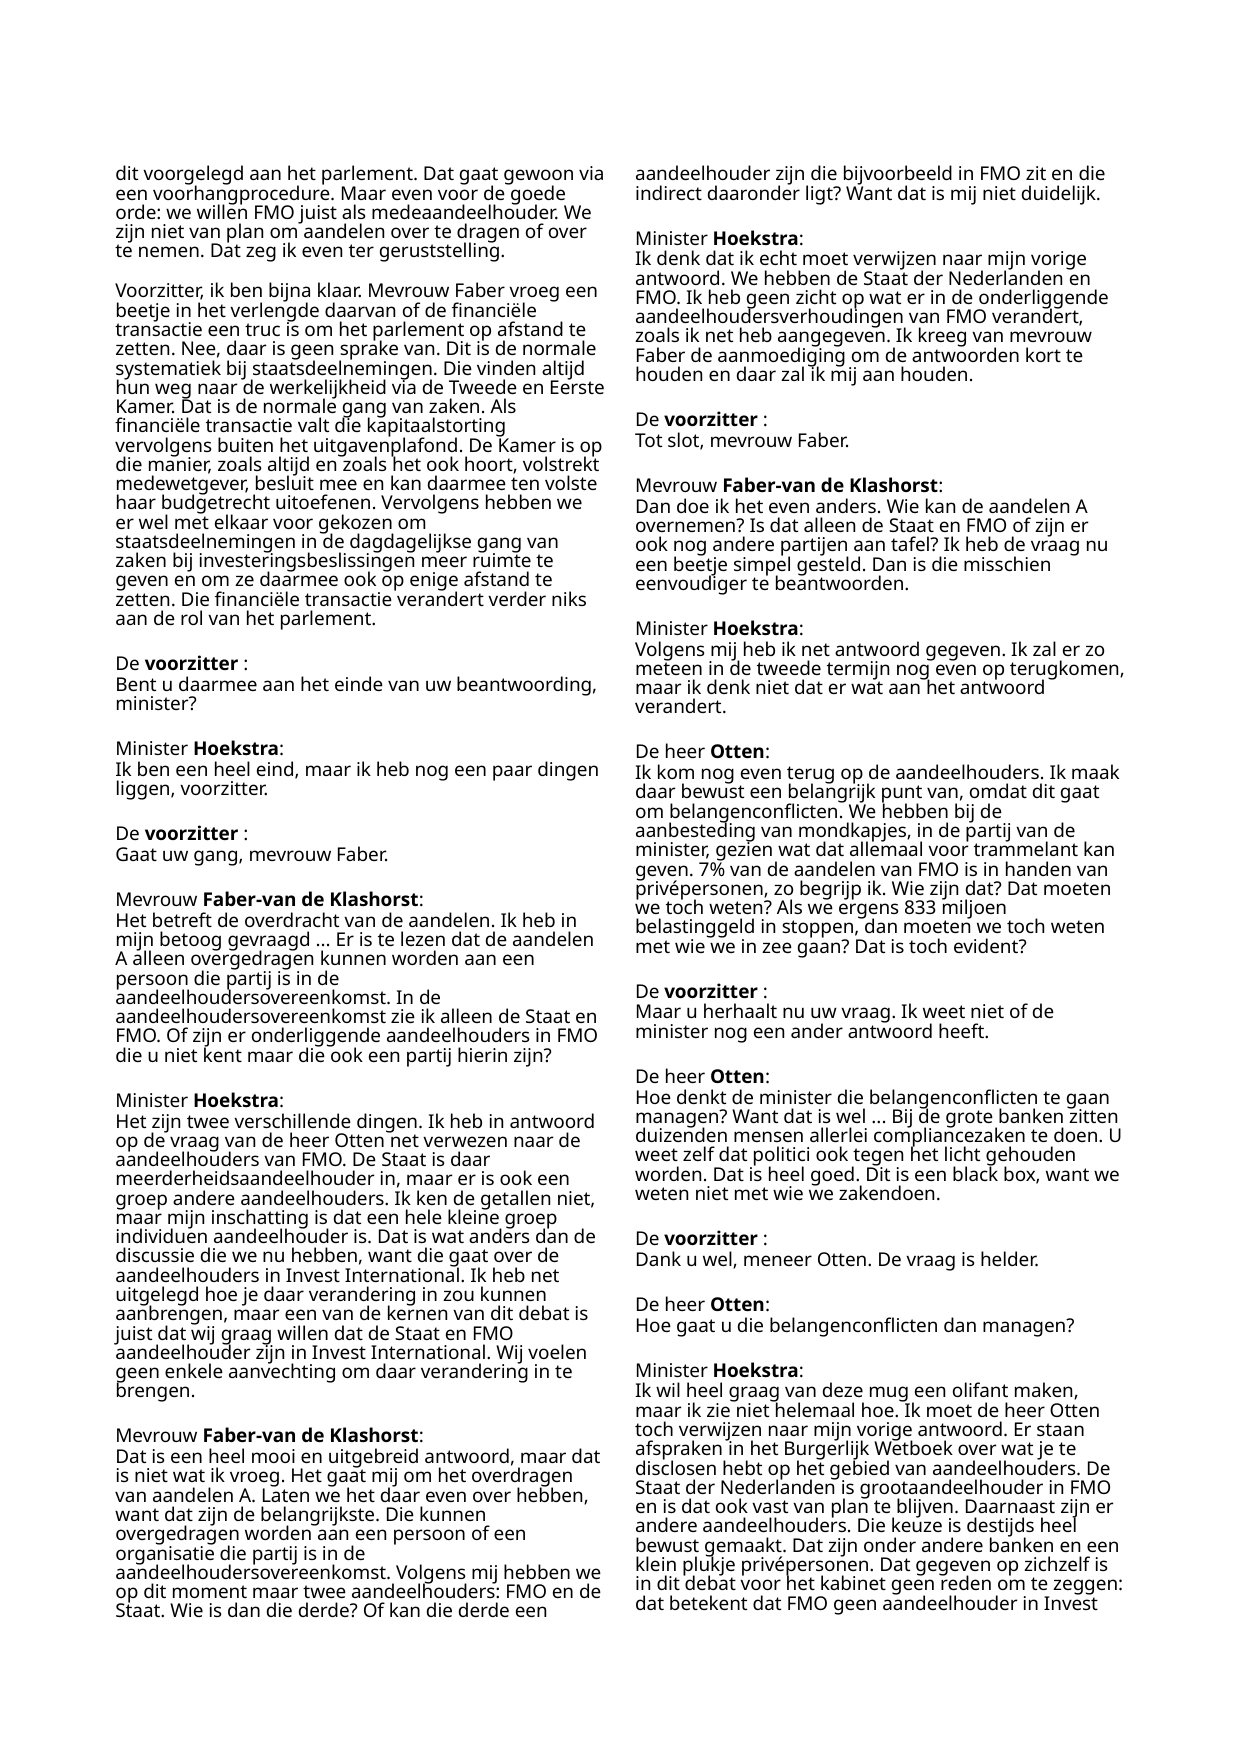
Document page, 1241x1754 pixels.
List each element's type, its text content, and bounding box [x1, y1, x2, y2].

text Mevrouw Faber-van de Klashorst: [115, 1422, 605, 1448]
text De voorzitter : [635, 1225, 1125, 1251]
text Mevrouw Faber-van de Klashorst: [115, 886, 605, 912]
text De heer Otten: [635, 1063, 1125, 1089]
text Het zijn twee verschillende dingen. Ik heb in antwoord op de vraag van de heer Otten net verwezen naar de aandeelhouders van FMO. De Staat is daar meerderheidsaandeelhouder in, maar er is ook een groep andere aandeelhouders. Ik ken de getallen niet, maar mijn inschatting is dat een hele kleine groep individuen aandeelhouder is. Dat is wat anders dan de discussie die we nu hebben, want die gaat over de aandeelhouders in Invest International. Ik heb net uitgelegd hoe je daar verandering in zou kunnen aanbrengen, maar een van de kernen van dit debat is juist dat wij graag willen dat de Staat en FMO aandeelhouder zijn in Invest International. Wij voelen geen enkele aanvechting om daar verandering in te brengen. [115, 1113, 605, 1402]
text De voorzitter : [635, 978, 1125, 1003]
text dit voorgelegd aan het parlement. Dat gaat gewoon via een voorhangprocedure. Maar even voor de goede orde: we willen FMO juist als medeaandeelhouder. We zijn niet van plan om aandelen over te dragen of over te nemen. Dat zeg ik even ter geruststelling. [115, 165, 605, 262]
text De voorzitter : [635, 406, 1125, 432]
text Hoe denkt de minister die belangenconflicten te gaan managen? Want dat is wel ... Bij de grote banken zitten duizenden mensen allerlei compliancezaken te doen. U weet zelf dat politici ook tegen het licht gehouden worden. Dat is heel goed. Dit is een black box, want we weten niet met wie we zakendoen. [635, 1089, 1125, 1204]
text Ik kom nog even terug op de aandeelhouders. Ik maak daar bewust een belangrijk punt van, omdat dit gaat om belangenconflicten. We hebben bij de aanbesteding van mondkapjes, in de partij van de minister, gezien wat dat allemaal voor trammelant kan geven. 7% van de aandelen van FMO is in handen van privépersonen, zo begrijp ik. Wie zijn dat? Dat moeten we toch weten? Als we ergens 833 miljoen belastinggeld in stoppen, dan moeten we toch weten met wie we in zee gaan? Dat is toch evident? [635, 764, 1125, 957]
text Maar u herhaalt nu uw vraag. Ik weet niet of de minister nog een ander antwoord heeft. [635, 1003, 1125, 1042]
text Minister Hoekstra: [115, 735, 605, 761]
text De heer Otten: [635, 738, 1125, 764]
text Bent u daarmee aan het einde van uw beantwoording, minister? [115, 676, 605, 714]
text Ik ben een heel eind, maar ik heb nog een paar dingen liggen, voorzitter. [115, 761, 605, 799]
text Minister Hoekstra: [635, 1357, 1125, 1382]
text Dank u wel, meneer Otten. De vraag is helder. [635, 1251, 1125, 1270]
text Dan doe ik het even anders. Wie kan de aandelen A overnemen? Is dat alleen de Staat en FMO of zijn er ook nog andere partijen aan tafel? Ik heb de vraag nu een beetje simpel gesteld. Dan is die misschien eenvoudiger te beantwoorden. [635, 498, 1125, 594]
text Het betreft de overdracht van de aandelen. Ik heb in mijn betoog gevraagd ... Er is te lezen dat de aandelen A alleen overgedragen kunnen worden aan een persoon die partij is in de aandeelhoudersovereenkomst. In de aandeelhoudersovereenkomst zie ik alleen de Staat en FMO. Of zijn er onderliggende aandeelhouders in FMO die u niet kent maar die ook een partij hierin zijn? [115, 912, 605, 1066]
text De voorzitter : [115, 820, 605, 846]
text Minister Hoekstra: [115, 1087, 605, 1113]
text Ik denk dat ik echt moet verwijzen naar mijn vorige antwoord. We hebben de Staat der Nederlanden en FMO. Ik heb geen zicht op wat er in de onderliggende aandeelhoudersverhoudingen van FMO verandert, zoals ik net heb aangegeven. Ik kreeg van mevrouw Faber de aanmoediging om de antwoorden kort te houden en daar zal ik mij aan houden. [635, 250, 1125, 385]
text Minister Hoekstra: [635, 225, 1125, 250]
text Hoe gaat u die belangenconflicten dan managen? [635, 1317, 1125, 1336]
text aandeelhouder zijn die bijvoorbeeld in FMO zit en die indirect daaronder ligt? Want dat is mij niet duidelijk. [635, 165, 1125, 204]
text De heer Otten: [635, 1291, 1125, 1317]
text De voorzitter : [115, 650, 605, 676]
text Voorzitter, ik ben bijna klaar. Mevrouw Faber vroeg een beetje in het verlengde daarvan of de financiële transactie een truc is om het parlement op afstand te zetten. Nee, daar is geen sprake van. Dit is de normale systematiek bij staatsdeelnemingen. Die vinden altijd hun weg naar de werkelijkheid via de Tweede en Eerste Kamer. Dat is de normale gang van zaken. Als financiële transactie valt die kapitaalstorting vervolgens buiten het uitgavenplafond. De Kamer is op die manier, zoals altijd en zoals het ook hoort, volstrekt medewetgever, besluit mee en kan daarmee ten volste haar budgetrecht uitoefenen. Vervolgens hebben we er wel met elkaar voor gekozen om staatsdeelnemingen in de dagdagelijkse gang van zaken bij investeringsbeslissingen meer ruimte te geven en om ze daarmee ook op enige afstand te zetten. Die financiële transactie verandert verder niks aan de rol van het parlement. [115, 282, 605, 629]
text Gaat uw gang, mevrouw Faber. [115, 846, 605, 865]
text Mevrouw Faber-van de Klashorst: [635, 472, 1125, 498]
text Dat is een heel mooi en uitgebreid antwoord, maar dat is niet wat ik vroeg. Het gaat mij om het overdragen van aandelen A. Laten we het daar even over hebben, want dat zijn de belangrijkste. Die kunnen overgedragen worden aan een persoon of een organisatie die partij is in de aandeelhoudersovereenkomst. Volgens mij hebben we op dit moment maar twee aandeelhouders: FMO en de Staat. Wie is dan die derde? Of kan die derde een [115, 1448, 605, 1622]
text Volgens mij heb ik net antwoord gegeven. Ik zal er zo meteen in de tweede termijn nog even op terugkomen, maar ik denk niet dat er wat aan het antwoord verandert. [635, 641, 1125, 718]
text Minister Hoekstra: [635, 615, 1125, 641]
text Ik wil heel graag van deze mug een olifant maken, maar ik zie niet helemaal hoe. Ik moet de heer Otten toch verwijzen naar mijn vorige antwoord. Er staan afspraken in het Burgerlijk Wetboek over wat je te disclosen hebt op het gebied van aandeelhouders. De Staat der Nederlanden is grootaandeelhouder in FMO en is dat ook vast van plan te blijven. Daarnaast zijn er andere aandeelhouders. Die keuze is destijds heel bewust gemaakt. Dat zijn onder andere banken en een klein plukje privépersonen. Dat gegeven op zichzelf is in dit debat voor het kabinet geen reden om te zeggen: dat betekent dat FMO geen aandeelhouder in Invest [635, 1382, 1125, 1614]
text Tot slot, mevrouw Faber. [635, 432, 1125, 451]
